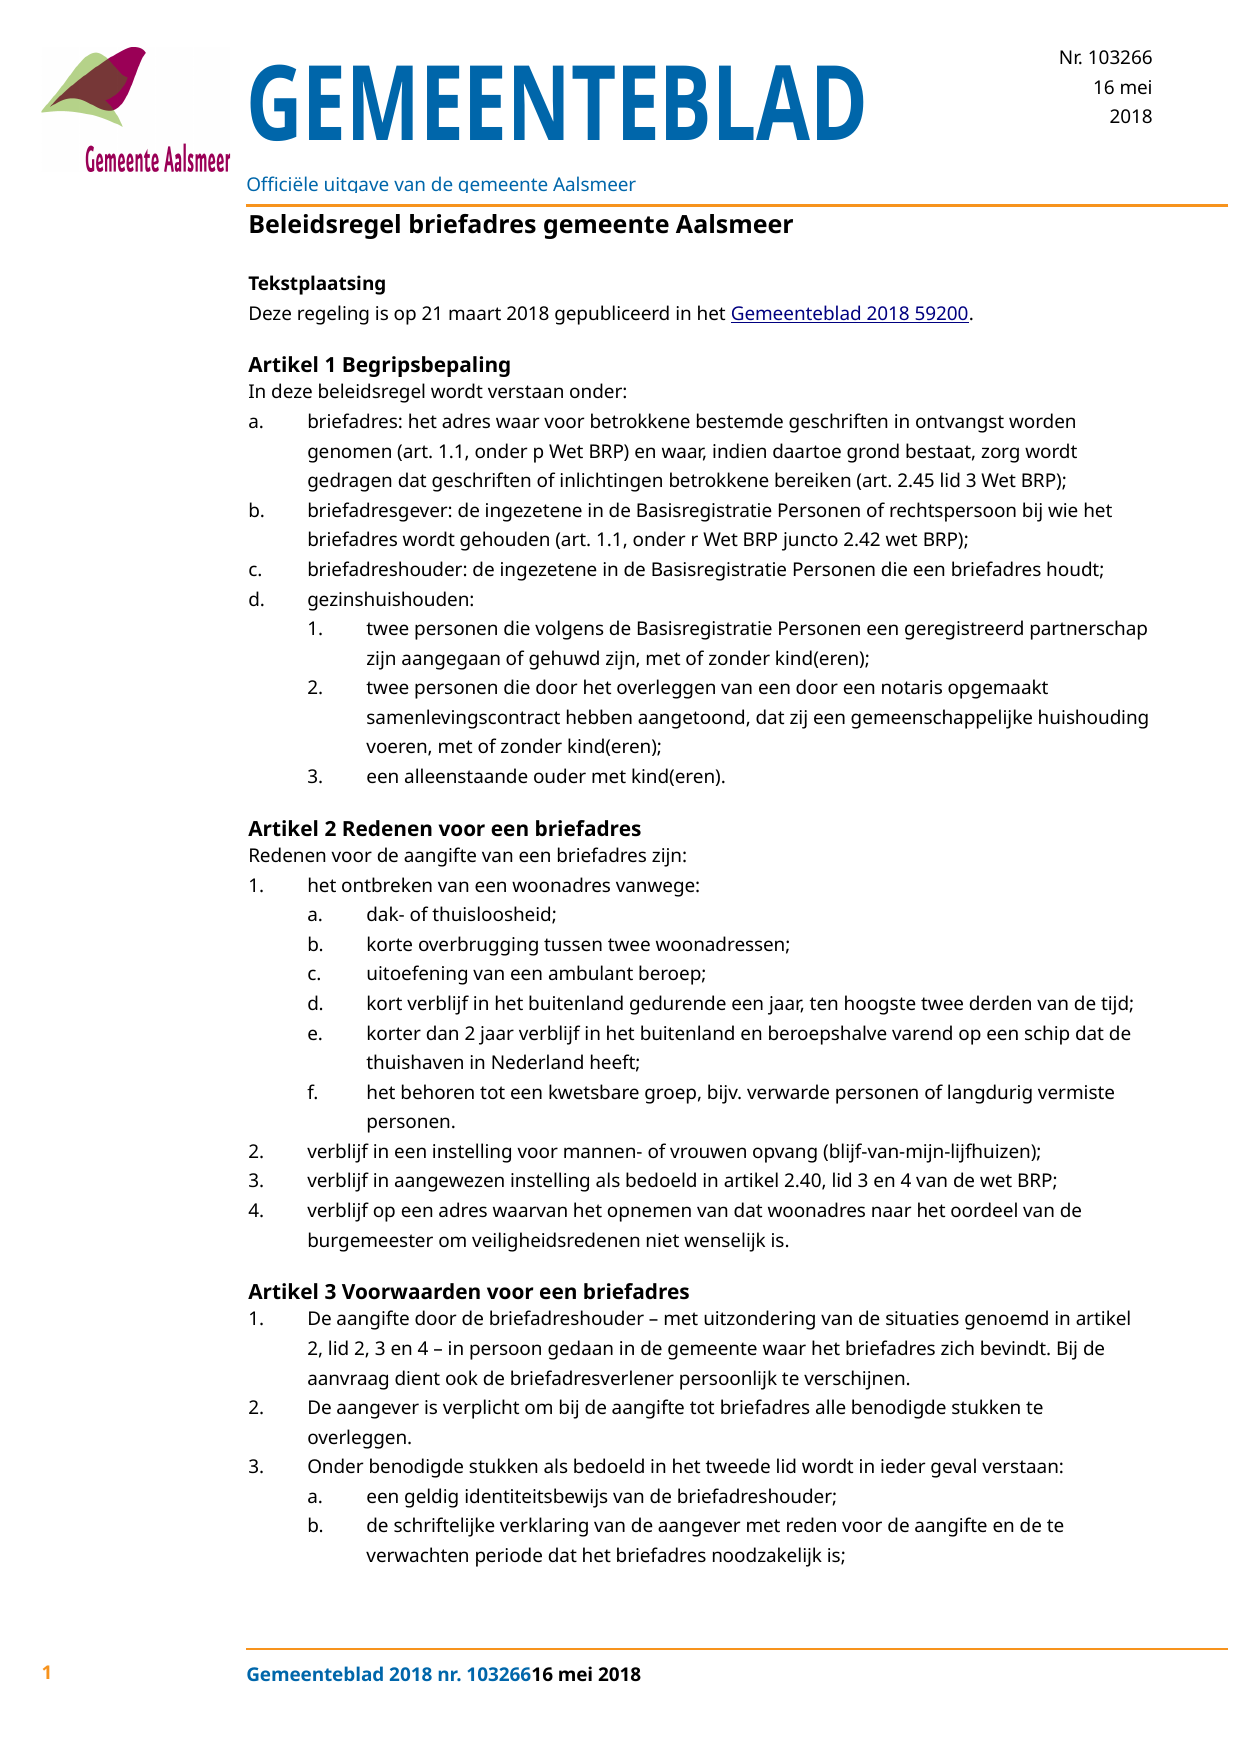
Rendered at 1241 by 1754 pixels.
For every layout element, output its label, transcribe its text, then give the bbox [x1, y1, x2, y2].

list korter dan 2 jaar verblijf in het buitenland en beroepshalve varend op een schip dat de thuishaven in Nederland heeft; [307, 1020, 1152, 1075]
picture [41, 47, 231, 172]
list dak- of thuisloosheid; [307, 901, 1152, 927]
text Beleidsregel briefadres gemeente Aalsmeer [248, 207, 1152, 241]
list uitoefening van een ambulant beroep; [307, 961, 1152, 986]
text Artikel 3 Voorwaarden voor een briefadres [248, 1277, 1152, 1306]
text Deze regeling is op 21 maart 2018 gepubliceerd in het Gemeenteblad 2018 59200. [248, 300, 1152, 326]
text Artikel 1 Begripsbepaling [248, 350, 1152, 379]
list de schriftelijke verklaring van de aangever met reden voor de aangifte en de te verwachten periode dat het briefadres noodzakelijk is; [307, 1513, 1152, 1568]
text Tekstplaatsing [248, 270, 1152, 296]
list verblijf op een adres waarvan het opnemen van dat woonadres naar het oordeel van de burgemeester om veiligheidsredenen niet wenselijk is. [248, 1197, 1152, 1252]
list een alleenstaande ouder met kind(eren). [307, 763, 1152, 789]
list het behoren tot een kwetsbare groep, bijv. verwarde personen of langdurig vermiste personen. [307, 1079, 1152, 1134]
list verblijf in een instelling voor mannen- of vrouwen opvang (blijf-van-mijn-lijfhuizen); [248, 1138, 1152, 1164]
list gezinshuishouden: [248, 586, 1152, 612]
list twee personen die volgens de Basisregistratie Personen een geregistreerd partnerschap zijn aangegaan of gehuwd zijn, met of zonder kind(eren); [307, 615, 1152, 671]
list verblijf in aangewezen instelling als bedoeld in artikel 2.40, lid 3 en 4 van de wet BRP; [248, 1168, 1152, 1193]
list briefadresgever: de ingezetene in de Basisregistratie Personen of rechtspersoon bij wie het briefadres wordt gehouden (art. 1.1, onder r Wet BRP juncto 2.42 wet BRP); [248, 497, 1152, 552]
list het ontbreken van een woonadres vanwege: [248, 872, 1152, 897]
list briefadres: het adres waar voor betrokkene bestemde geschriften in ontvangst worden genomen (art. 1.1, onder p Wet BRP) en waar, indien daartoe grond bestaat, zorg wordt gedragen dat geschriften of inlichtingen betrokkene bereiken (art. 2.45 lid 3 Wet BRP); [248, 408, 1152, 493]
list korte overbrugging tussen twee woonadressen; [307, 931, 1152, 957]
text Artikel 2 Redenen voor een briefadres [248, 814, 1152, 842]
list briefadreshouder: de ingezetene in de Basisregistratie Personen die een briefadres houdt; [248, 556, 1152, 582]
list twee personen die door het overleggen van een door een notaris opgemaakt samenlevingscontract hebben aangetoond, dat zij een gemeenschappelijke huishouding voeren, met of zonder kind(eren); [307, 674, 1152, 759]
list kort verblijf in het buitenland gedurende een jaar, ten hoogste twee derden van de tijd; [307, 990, 1152, 1016]
list een geldig identiteitsbewijs van de briefadreshouder; [307, 1483, 1152, 1509]
text Redenen voor de aangifte van een briefadres zijn: [248, 842, 1152, 868]
list De aangever is verplicht om bij de aangifte tot briefadres alle benodigde stukken te overleggen. [248, 1394, 1152, 1450]
list De aangifte door de briefadreshouder – met uitzondering van de situaties genoemd in artikel 2, lid 2, 3 en 4 – in persoon gedaan in de gemeente waar het briefadres zich bevindt. Bij de aanvraag dient ook de briefadresverlener persoonlijk te verschijnen. [248, 1306, 1152, 1391]
text In deze beleidsregel wordt verstaan onder: [248, 379, 1152, 404]
list Onder benodigde stukken als bedoeld in het tweede lid wordt in ieder geval verstaan: [248, 1453, 1152, 1479]
